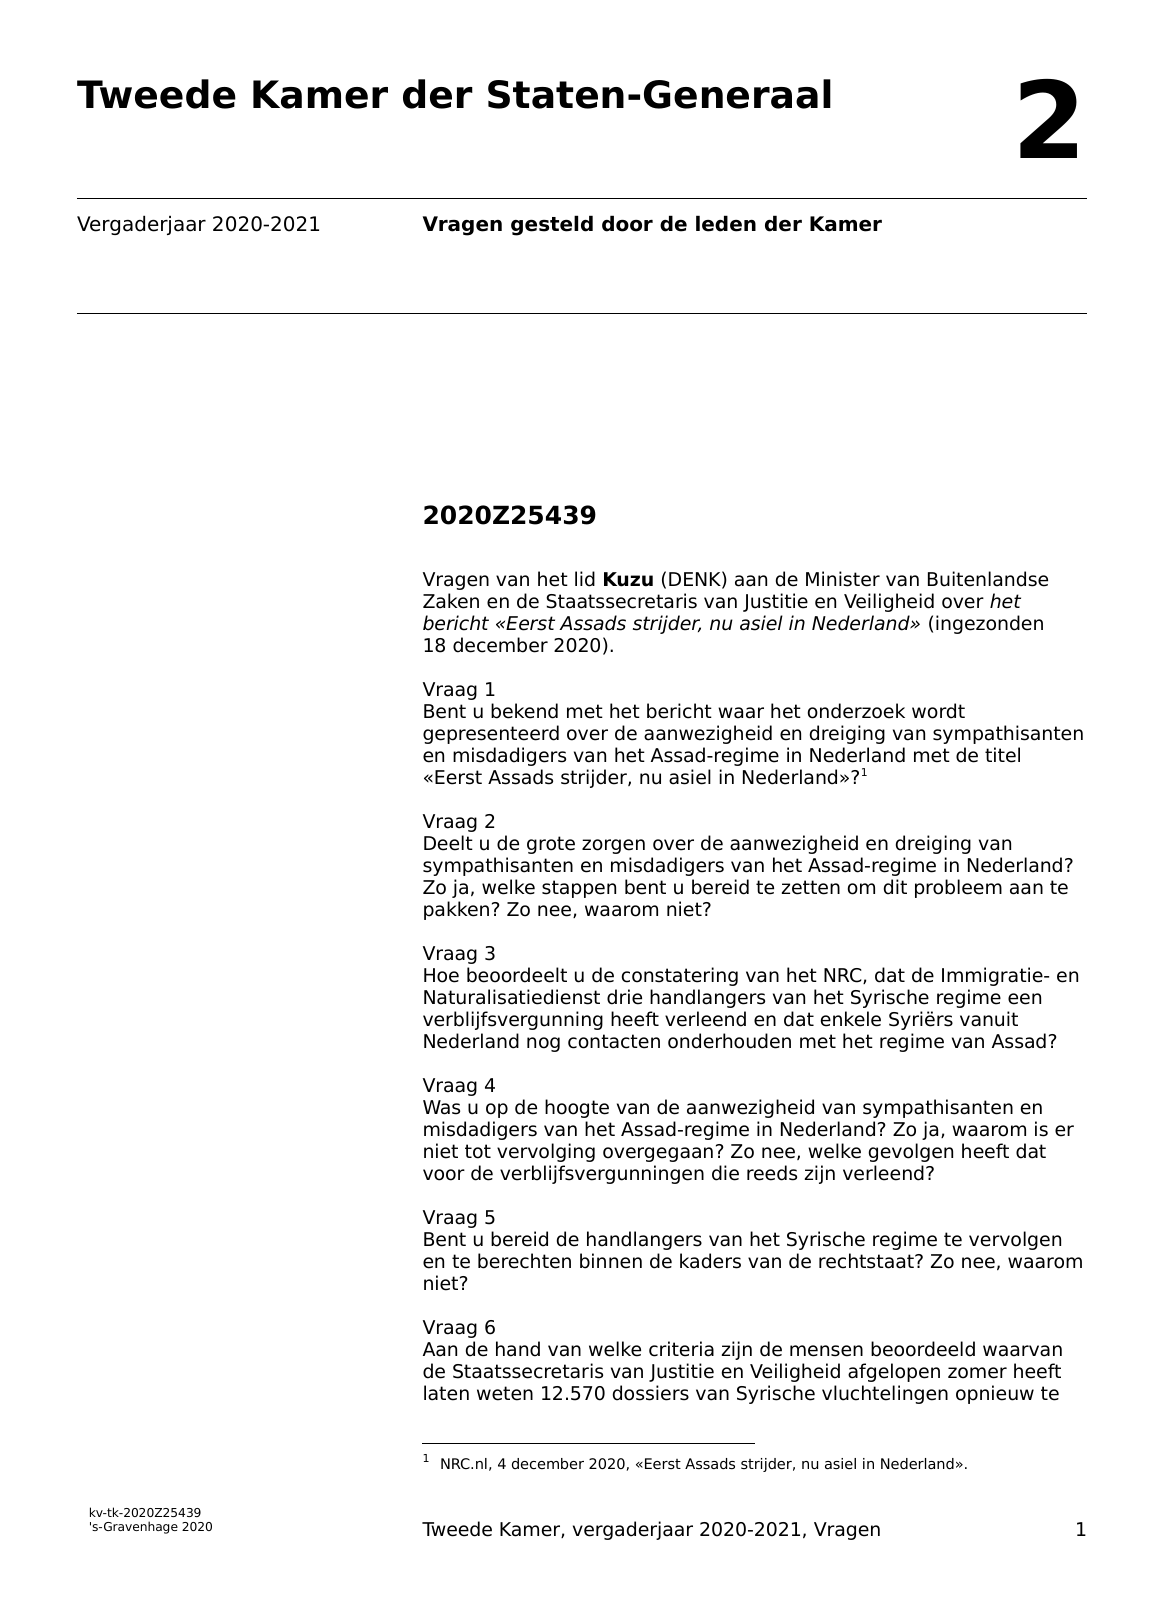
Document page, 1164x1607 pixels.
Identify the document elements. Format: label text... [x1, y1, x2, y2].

text 's-Gravenhage 2020 [88, 1520, 323, 1534]
text Vraag 5 [422, 1207, 1087, 1229]
table_header 2 [886, 59, 1087, 198]
text Was u op de hoogte van de aanwezigheid van sympathisanten en misdadigers van het Assad-regime in Nederland? Zo ja, waarom is er niet tot vervolging overgegaan? Zo nee, welke gevolgen heeft dat voor de verblijfsvergunningen die reeds zijn verleend? [422, 1097, 1087, 1185]
table_cell Vragen gesteld door de leden der Kamer [422, 199, 1087, 313]
text Vraag 2 [422, 811, 1087, 833]
text Bent u bereid de handlangers van het Syrische regime te vervolgen en te berechten binnen de kaders van de rechtstaat? Zo nee, waarom niet? [422, 1229, 1087, 1295]
text Vraag 1 [422, 679, 1087, 701]
text NRC.nl, 4 december 2020, «Eerst Assads strijder, nu asiel in Nederland». [422, 1452, 1087, 1474]
text Bent u bekend met het bericht waar het onderzoek wordt gepresenteerd over de aanwezigheid en dreiging van sympathisanten en misdadigers van het Assad-regime in Nederland met de titel «Eerst Assads strijder, nu asiel in Nederland»? [422, 701, 1087, 789]
text Hoe beoordeelt u de constatering van het NRC, dat de Immigratie- en Naturalisatiedienst drie handlangers van het Syrische regime een verblijfsvergunning heeft verleend en dat enkele Syriërs vanuit Nederland nog contacten onderhouden met het regime van Assad? [422, 965, 1087, 1053]
text Vraag 6 [422, 1317, 1087, 1339]
text Aan de hand van welke criteria zijn de mensen beoordeeld waarvan de Staatssecretaris van Justitie en Veiligheid afgelopen zomer heeft laten weten 12.570 dossiers van Syrische vluchtelingen opnieuw te [422, 1339, 1087, 1405]
text kv-tk-2020Z25439 [88, 1506, 323, 1520]
table_cell Vergaderjaar 2020-2021 [77, 199, 422, 313]
text Vraag 3 [422, 943, 1087, 965]
text 2020Z25439 [422, 501, 1087, 531]
table_header Tweede Kamer der Staten-Generaal [77, 59, 886, 198]
text Vraag 4 [422, 1075, 1087, 1097]
text Deelt u de grote zorgen over de aanwezigheid en dreiging van sympathisanten en misdadigers van het Assad-regime in Nederland? Zo ja, welke stappen bent u bereid te zetten om dit probleem aan te pakken? Zo nee, waarom niet? [422, 833, 1087, 921]
text Vragen van het lid Kuzu (DENK) aan de Minister van Buitenlandse Zaken en de Staatssecretaris van Justitie en Veiligheid over het bericht «Eerst Assads strijder, nu asiel in Nederland» (ingezonden 18 december 2020). [422, 569, 1087, 657]
